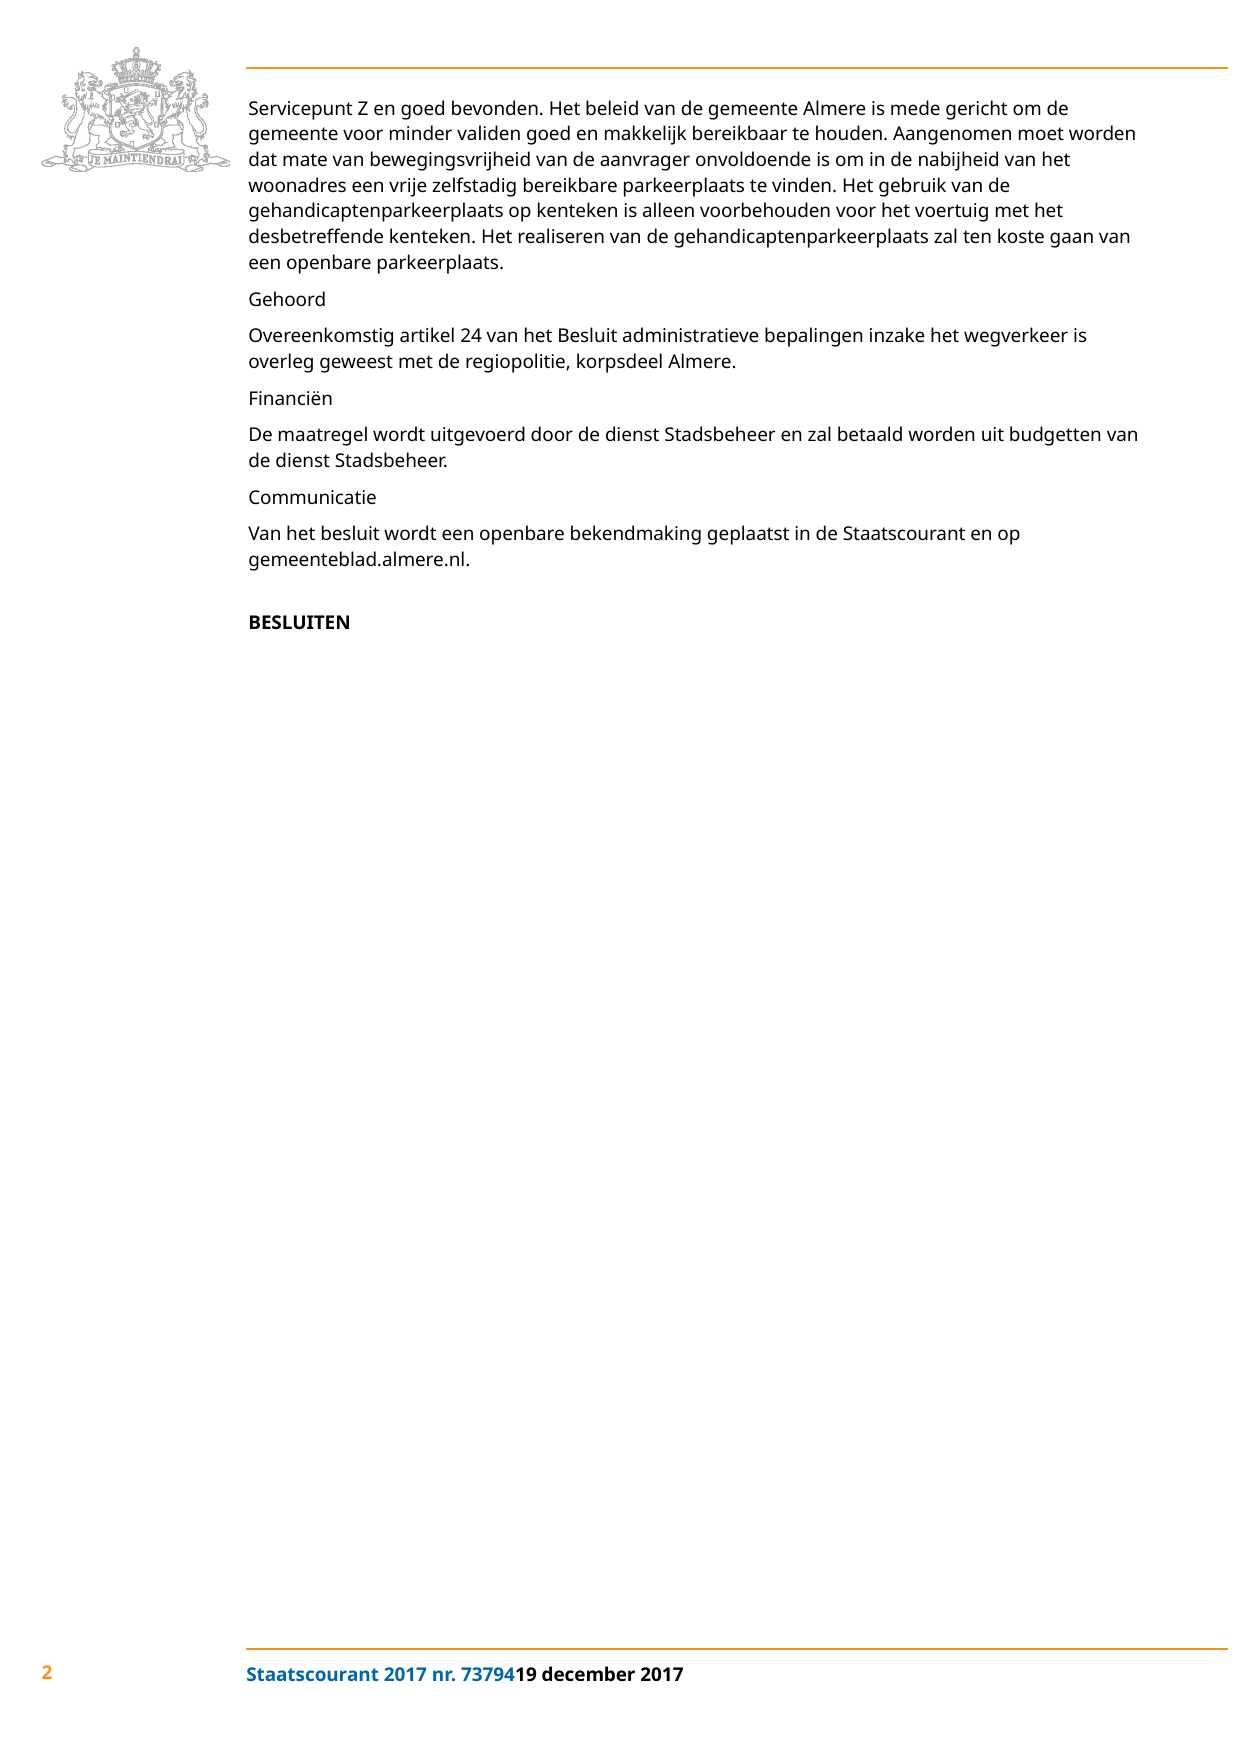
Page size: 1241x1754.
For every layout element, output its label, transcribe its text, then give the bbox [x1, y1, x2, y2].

text Overeenkomstig artikel 24 van het Besluit administratieve bepalingen inzake het wegverkeer is overleg geweest met de regiopolitie, korpsdeel Almere. [248, 322, 1152, 374]
text BESLUITEN [248, 609, 1152, 635]
text Financiën [248, 385, 1152, 411]
text Servicepunt Z en goed bevonden. Het beleid van de gemeente Almere is mede gericht om de gemeente voor minder validen goed en makkelijk bereikbaar te houden. Aangenomen moet worden dat mate van bewegingsvrijheid van de aanvrager onvoldoende is om in de nabijheid van het woonadres een vrije zelfstadig bereikbare parkeerplaats te vinden. Het gebruik van de gehandicaptenparkeerplaats op kenteken is alleen voorbehouden voor het voertuig met het desbetreffende kenteken. Het realiseren van de gehandicaptenparkeerplaats zal ten koste gaan van een openbare parkeerplaats. [248, 95, 1152, 275]
text Van het besluit wordt een openbare bekendmaking geplaatst in de Staatscourant en op gemeenteblad.almere.nl. [248, 521, 1152, 572]
picture [41, 47, 231, 172]
text De maatregel wordt uitgevoerd door de dienst Stadsbeheer en zal betaald worden uit budgetten van de dienst Stadsbeheer. [248, 422, 1152, 473]
text Gehoord [248, 286, 1152, 312]
text Communicatie [248, 484, 1152, 510]
